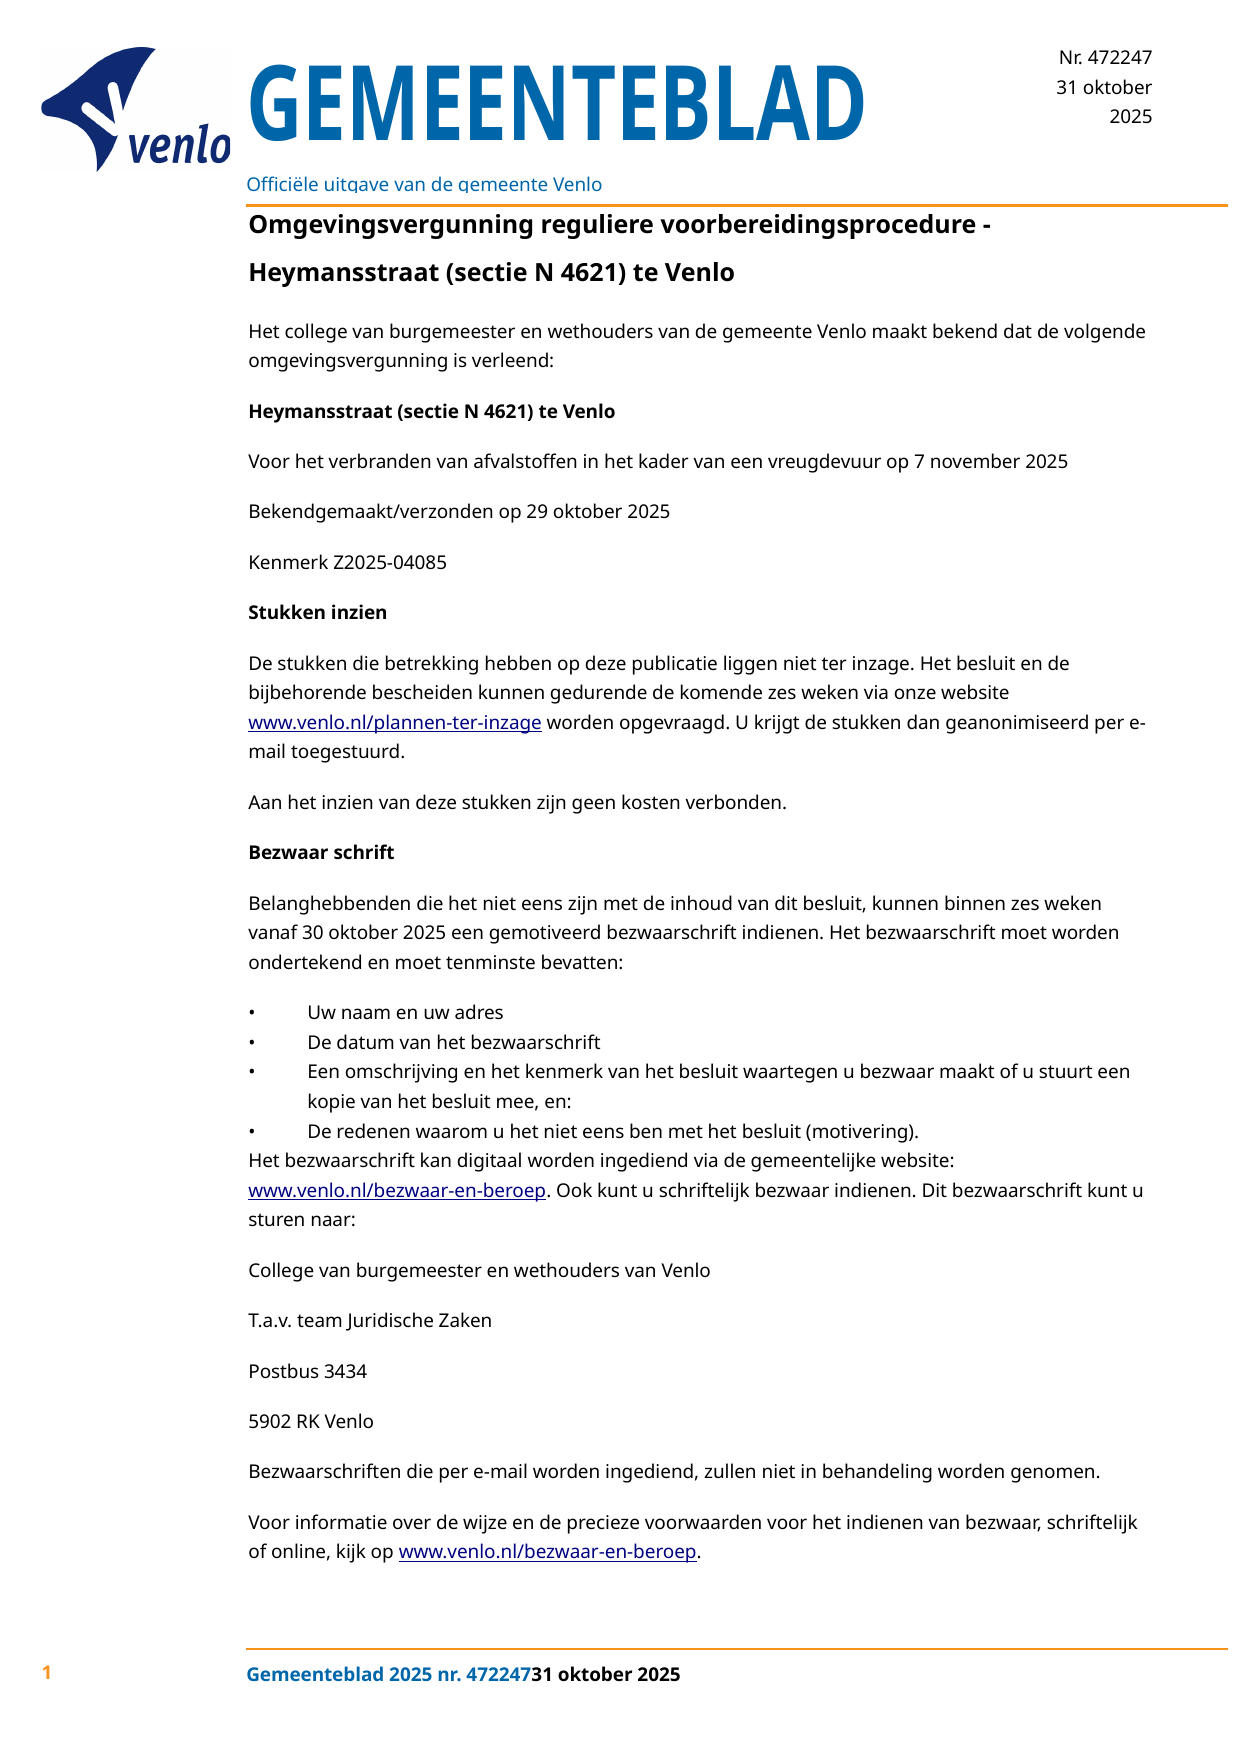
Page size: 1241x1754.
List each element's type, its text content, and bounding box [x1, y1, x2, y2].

text Stukken inzien [248, 599, 1152, 625]
text College van burgemeester en wethouders van Venlo [248, 1257, 1152, 1283]
list De datum van het bezwaarschrift [248, 1029, 1152, 1055]
text Postbus 3434 [248, 1358, 1152, 1384]
text T.a.v. team Juridische Zaken [248, 1307, 1152, 1333]
text Aan het inzien van deze stukken zijn geen kosten verbonden. [248, 789, 1152, 815]
text Bezwaar schrift [248, 839, 1152, 865]
text Kenmerk Z2025-04085 [248, 549, 1152, 575]
list De redenen waarom u het niet eens ben met het besluit (motivering). [248, 1118, 1152, 1144]
text Omgevingsvergunning reguliere voorbereidingsprocedure - Heymansstraat (sectie N 4621) te Venlo [248, 207, 1152, 288]
text Bekendgemaakt/verzonden op 29 oktober 2025 [248, 499, 1152, 524]
text Voor het verbranden van afvalstoffen in het kader van een vreugdevuur op 7 november 2025 [248, 448, 1152, 474]
text Voor informatie over de wijze en de precieze voorwaarden voor het indienen van bezwaar, schriftelijk of online, kijk op www.venlo.nl/bezwaar-en-beroep. [248, 1509, 1152, 1564]
text Heymansstraat (sectie N 4621) te Venlo [248, 398, 1152, 424]
text Het college van burgemeester en wethouders van de gemeente Venlo maakt bekend dat de volgende omgevingsvergunning is verleend: [248, 318, 1152, 373]
text 5902 RK Venlo [248, 1408, 1152, 1434]
list Uw naam en uw adres [248, 999, 1152, 1025]
text Bezwaarschriften die per e-mail worden ingediend, zullen niet in behandeling worden genomen. [248, 1459, 1152, 1484]
text Belanghebbenden die het niet eens zijn met de inhoud van dit besluit, kunnen binnen zes weken vanaf 30 oktober 2025 een gemotiveerd bezwaarschrift indienen. Het bezwaarschrift moet worden ondertekend en moet tenminste bevatten: [248, 890, 1152, 975]
list Een omschrijving en het kenmerk van het besluit waartegen u bezwaar maakt of u stuurt een kopie van het besluit mee, en: [248, 1059, 1152, 1114]
picture [41, 47, 231, 172]
text Het bezwaarschrift kan digitaal worden ingediend via de gemeentelijke website: www.venlo.nl/bezwaar-en-beroep. Ook kunt u schriftelijk bezwaar indienen. Dit bezwaarschrift kunt u sturen naar: [248, 1147, 1152, 1232]
text De stukken die betrekking hebben op deze publicatie liggen niet ter inzage. Het besluit en de bijbehorende bescheiden kunnen gedurende de komende zes weken via onze website www.venlo.nl/plannen-ter-inzage worden opgevraagd. U krijgt de stukken dan geanonimiseerd per e-mail toegestuurd. [248, 650, 1152, 764]
